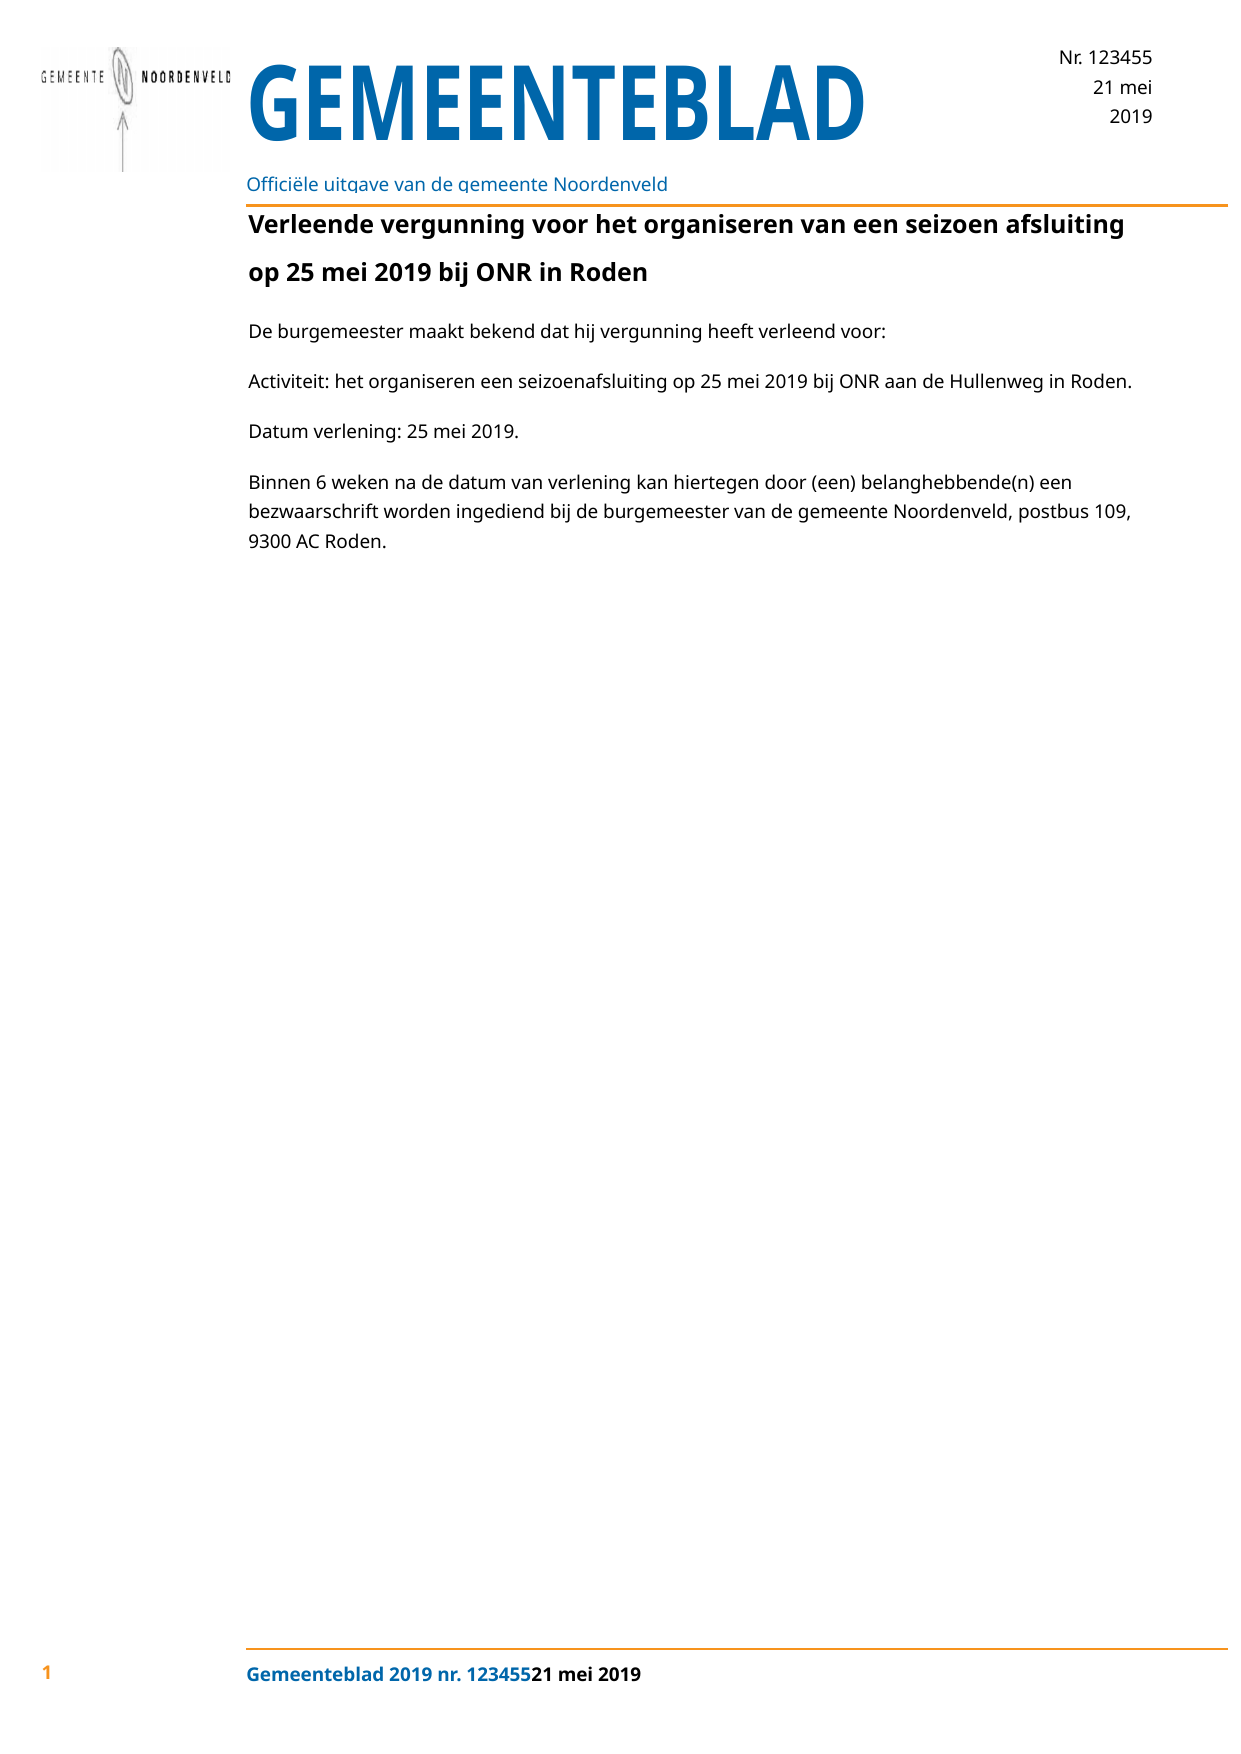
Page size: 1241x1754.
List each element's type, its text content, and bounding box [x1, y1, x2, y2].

text Activiteit: het organiseren een seizoenafsluiting op 25 mei 2019 bij ONR aan de Hullenweg in Roden. [248, 368, 1152, 394]
text Binnen 6 weken na de datum van verlening kan hiertegen door (een) belanghebbende(n) een bezwaarschrift worden ingediend bij de burgemeester van de gemeente Noordenveld, postbus 109, 9300 AC Roden. [248, 469, 1152, 554]
text Verleende vergunning voor het organiseren van een seizoen afsluiting op 25 mei 2019 bij ONR in Roden [248, 207, 1152, 288]
picture [41, 47, 231, 172]
text De burgemeester maakt bekend dat hij vergunning heeft verleend voor: [248, 318, 1152, 344]
text Datum verlening: 25 mei 2019. [248, 419, 1152, 444]
